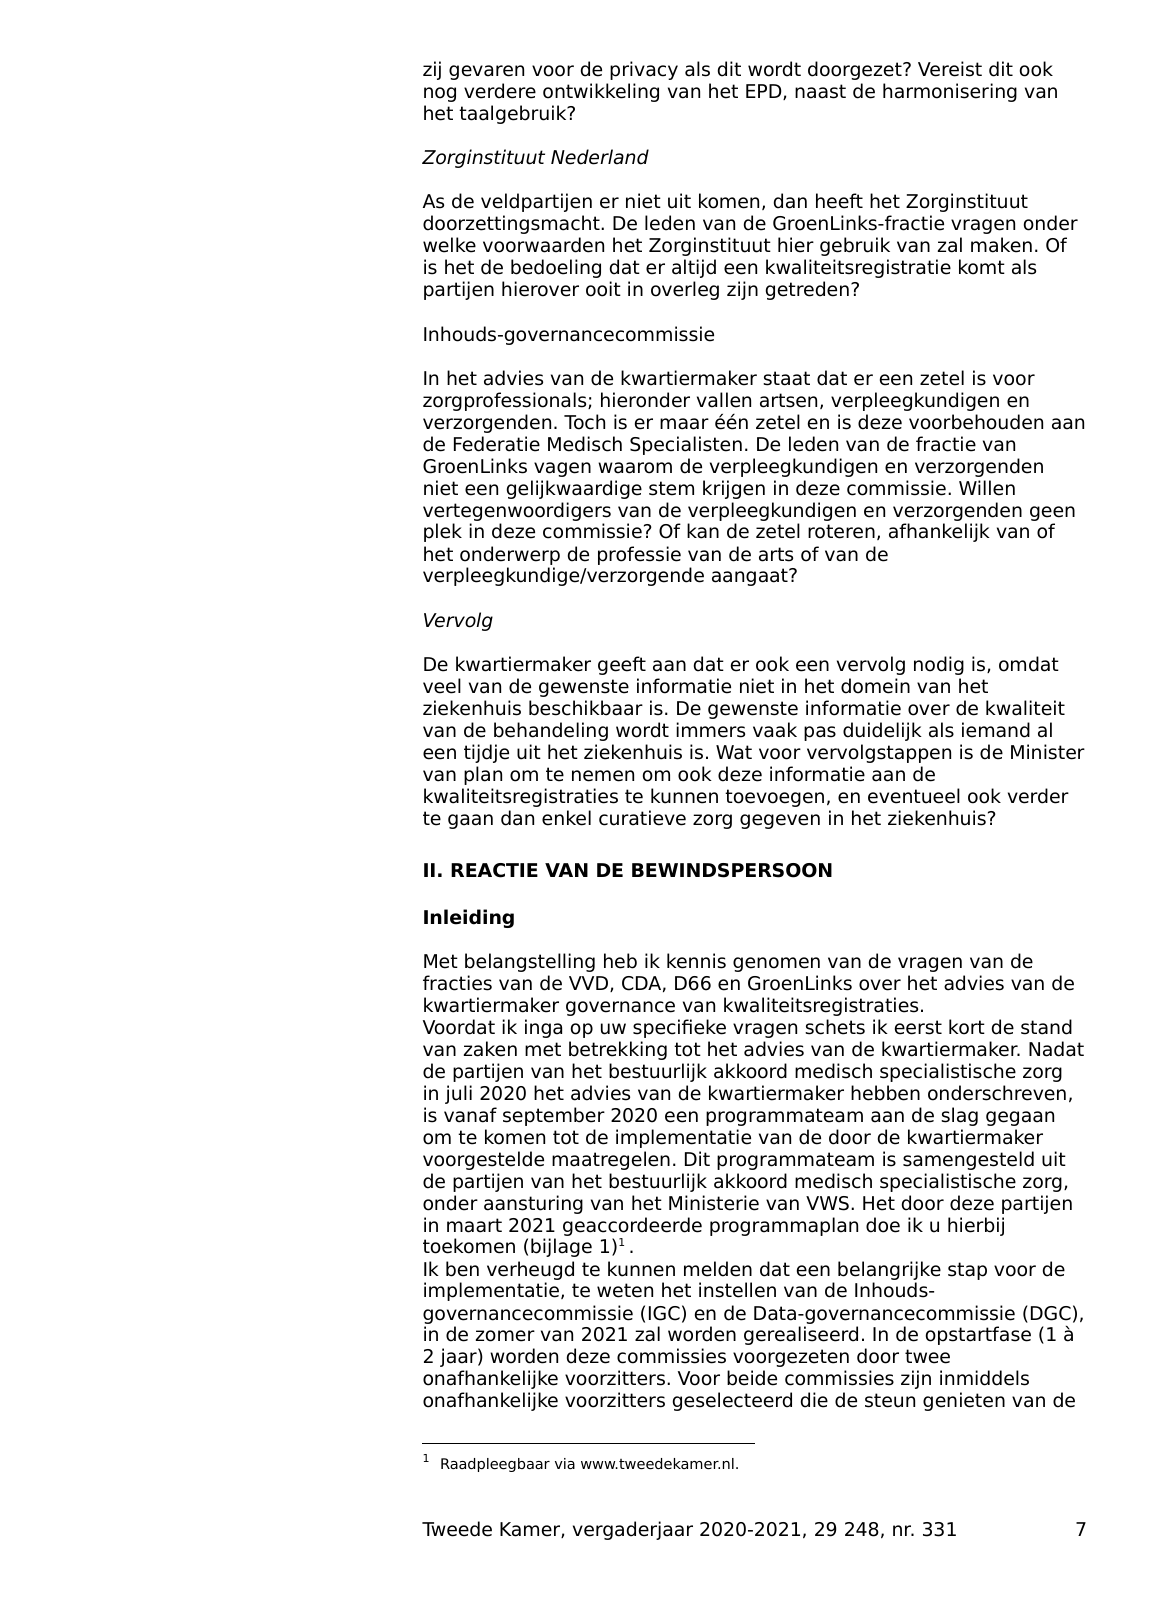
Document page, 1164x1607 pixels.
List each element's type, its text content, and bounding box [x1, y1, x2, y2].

text Met belangstelling heb ik kennis genomen van de vragen van de fracties van de VVD, CDA, D66 en GroenLinks over het advies van de kwartiermaker governance van kwaliteitsregistraties. [422, 951, 1087, 1017]
text As de veldpartijen er niet uit komen, dan heeft het Zorginstituut doorzettingsmacht. De leden van de GroenLinks-fractie vragen onder welke voorwaarden het Zorginstituut hier gebruik van zal maken. Of is het de bedoeling dat er altijd een kwaliteitsregistratie komt als partijen hierover ooit in overleg zijn getreden? [422, 191, 1087, 301]
text In het advies van de kwartiermaker staat dat er een zetel is voor zorgprofessionals; hieronder vallen artsen, verpleegkundigen en verzorgenden. Toch is er maar één zetel en is deze voorbehouden aan de Federatie Medisch Specialisten. De leden van de fractie van GroenLinks vagen waarom de verpleegkundigen en verzorgenden niet een gelijkwaardige stem krijgen in deze commissie. Willen vertegenwoordigers van de verpleegkundigen en verzorgenden geen plek in deze commissie? Of kan de zetel roteren, afhankelijk van of het onderwerp de professie van de arts of van de verpleegkundige/verzorgende aangaat? [422, 368, 1087, 587]
subtitle Vervolg [422, 609, 1087, 632]
subtitle Zorginstituut Nederland [422, 147, 1087, 169]
text De kwartiermaker geeft aan dat er ook een vervolg nodig is, omdat veel van de gewenste informatie niet in het domein van het ziekenhuis beschikbaar is. De gewenste informatie over de kwaliteit van de behandeling wordt immers vaak pas duidelijk als iemand al een tijdje uit het ziekenhuis is. Wat voor vervolgstappen is de Minister van plan om te nemen om ook deze informatie aan de kwaliteitsregistraties te kunnen toevoegen, en eventueel ook verder te gaan dan enkel curatieve zorg gegeven in het ziekenhuis? [422, 654, 1087, 829]
text Ik ben verheugd te kunnen melden dat een belangrijke stap voor de implementatie, te weten het instellen van de Inhouds-governancecommissie (IGC) en de Data-governancecommissie (DGC), in de zomer van 2021 zal worden gerealiseerd. In de opstartfase (1 à 2 jaar) worden deze commissies voorgezeten door twee onafhankelijke voorzitters. Voor beide commissies zijn inmiddels onafhankelijke voorzitters geselecteerd die de steun genieten van de [422, 1258, 1087, 1412]
text Voordat ik inga op uw specifieke vragen schets ik eerst kort de stand van zaken met betrekking tot het advies van de kwartiermaker. Nadat de partijen van het bestuurlijk akkoord medisch specialistische zorg in juli 2020 het advies van de kwartiermaker hebben onderschreven, is vanaf september 2020 een programmateam aan de slag gegaan om te komen tot de implementatie van de door de kwartiermaker voorgestelde maatregelen. Dit programmateam is samengesteld uit de partijen van het bestuurlijk akkoord medisch specialistische zorg, onder aansturing van het Ministerie van VWS. Het door deze partijen in maart 2021 geaccordeerde programmaplan doe ik u hierbij toekomen (bijlage 1). [422, 1017, 1087, 1258]
text Raadpleegbaar via www.tweedekamer.nl. [422, 1452, 1087, 1474]
subtitle Inhouds-governancecommissie [422, 323, 1087, 345]
subtitle II. REACTIE VAN DE BEWINDSPERSOON [422, 859, 1087, 882]
text zij gevaren voor de privacy als dit wordt doorgezet? Vereist dit ook nog verdere ontwikkeling van het EPD, naast de harmonisering van het taalgebruik? [422, 59, 1087, 125]
subtitle Inleiding [422, 907, 1087, 928]
